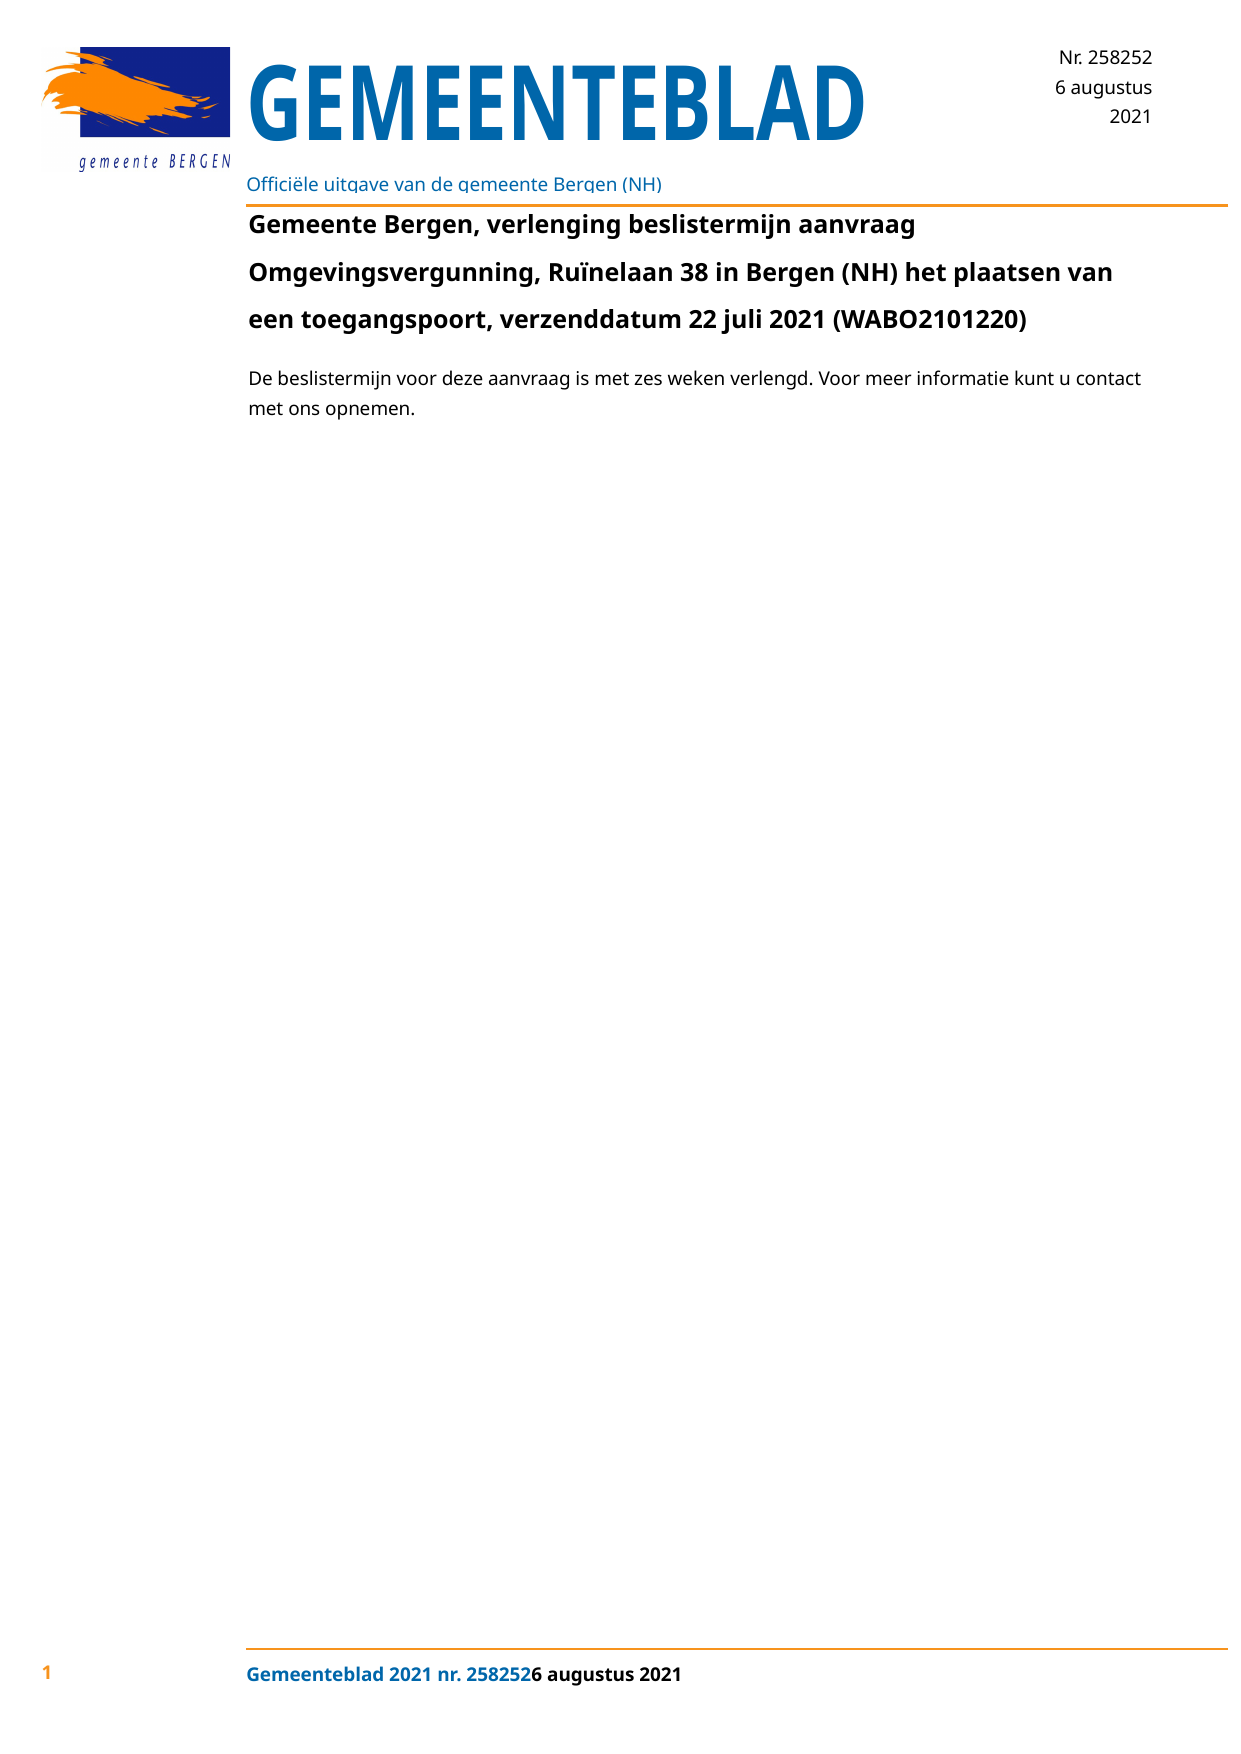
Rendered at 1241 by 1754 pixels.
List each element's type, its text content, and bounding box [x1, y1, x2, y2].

text Gemeente Bergen, verlenging beslistermijn aanvraag Omgevingsvergunning, Ruïnelaan 38 in Bergen (NH) het plaatsen van een toegangspoort, verzenddatum 22 juli 2021 (WABO2101220) [248, 207, 1152, 336]
text De beslistermijn voor deze aanvraag is met zes weken verlengd. Voor meer informatie kunt u contact met ons opnemen. [248, 366, 1152, 421]
picture [41, 47, 231, 172]
